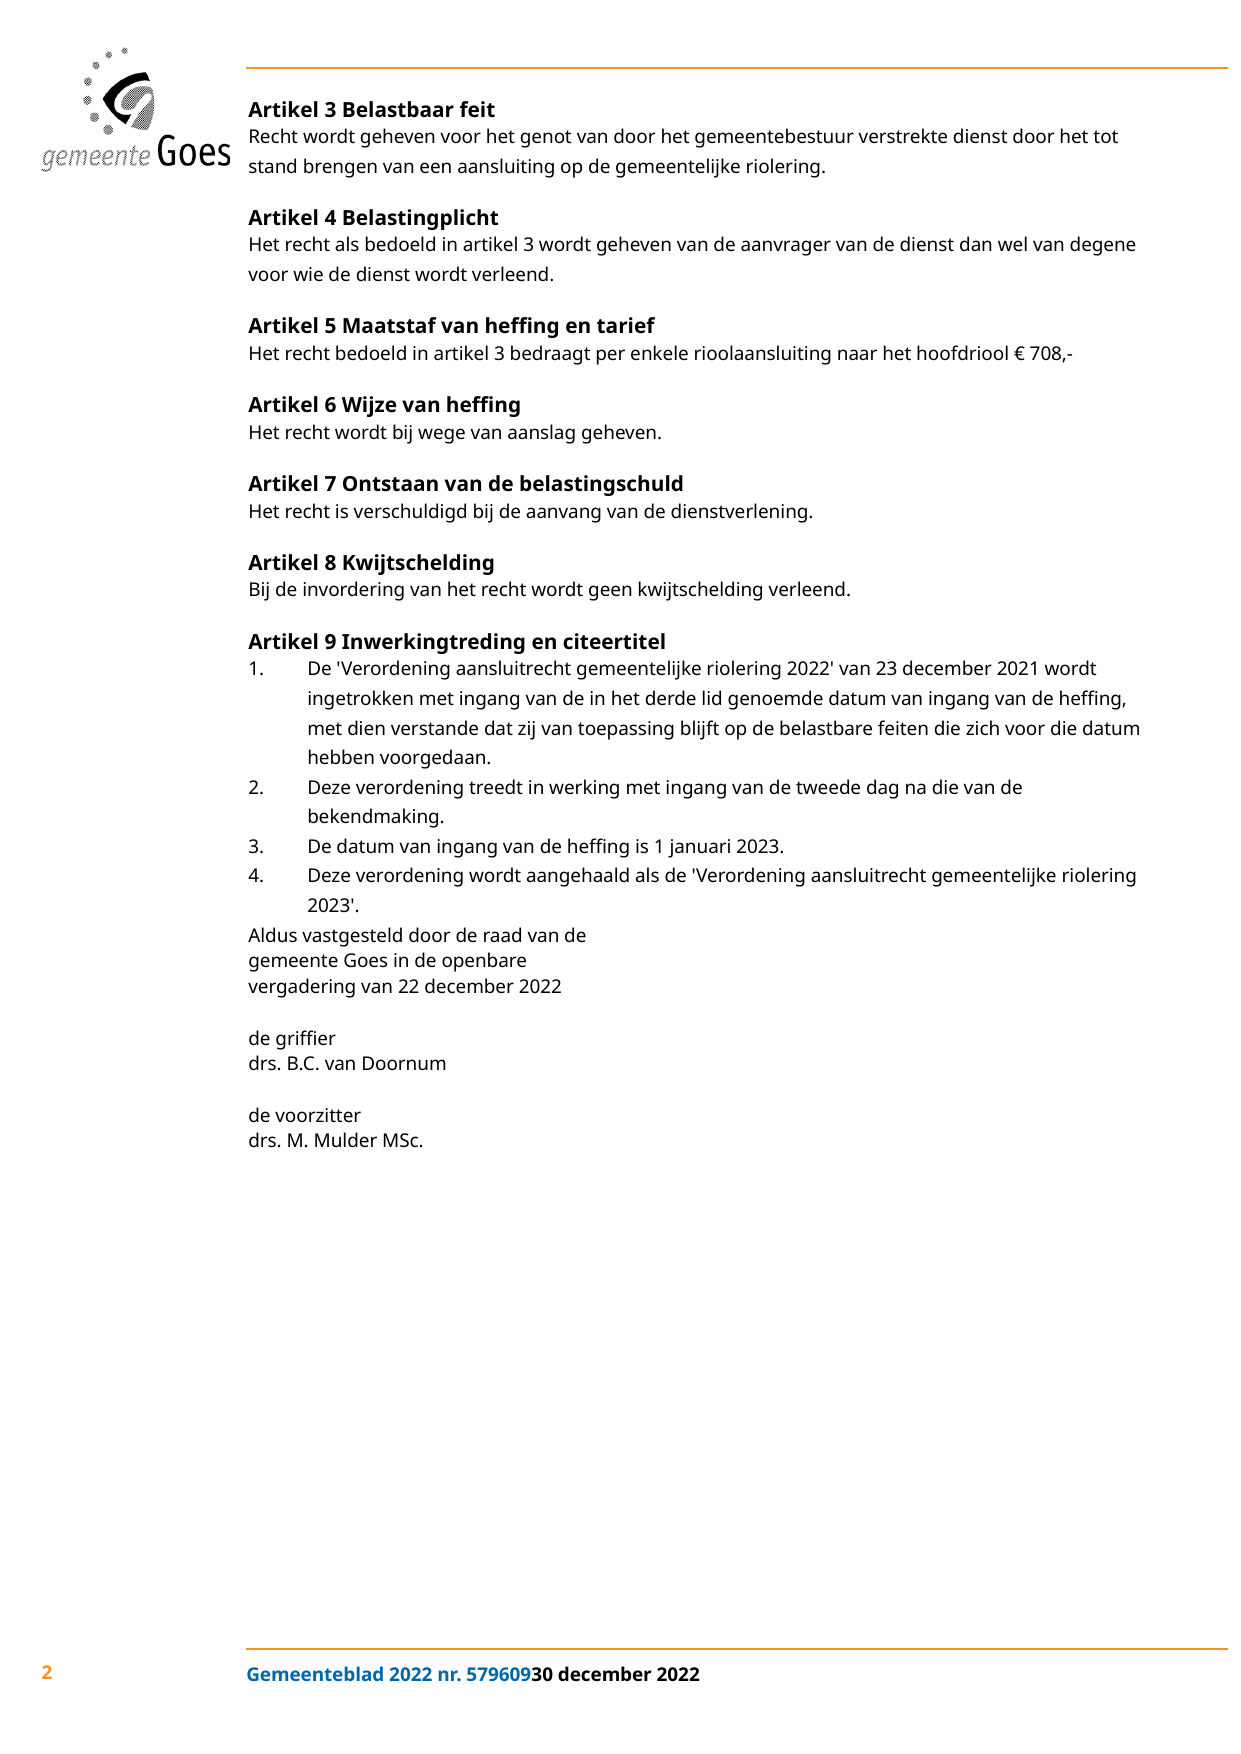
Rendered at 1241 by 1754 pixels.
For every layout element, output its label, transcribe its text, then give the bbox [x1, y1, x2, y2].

list De 'Verordening aansluitrecht gemeentelijke riolering 2022' van 23 december 2021 wordt ingetrokken met ingang van de in het derde lid genoemde datum van ingang van de heffing, met dien verstande dat zij van toepassing blijft op de belastbare feiten die zich voor die datum hebben voorgedaan. [248, 656, 1152, 770]
text Het recht is verschuldigd bij de aanvang van de dienstverlening. [248, 498, 1152, 523]
text drs. B.C. van Doornum [248, 1050, 1152, 1076]
picture [41, 47, 231, 172]
text Het recht als bedoeld in artikel 3 wordt geheven van de aanvrager van de dienst dan wel van degene voor wie de dienst wordt verleend. [248, 232, 1152, 287]
text Artikel 3 Belastbaar feit [248, 95, 1152, 123]
text de voorzitter [248, 1102, 1152, 1128]
text Het recht bedoeld in artikel 3 bedraagt per enkele rioolaansluiting naar het hoofdriool € 708,- [248, 340, 1152, 366]
text Artikel 5 Maatstaf van heffing en tarief [248, 312, 1152, 340]
text Recht wordt geheven voor het genot van door het gemeentebestuur verstrekte dienst door het tot stand brengen van een aansluiting op de gemeentelijke riolering. [248, 123, 1152, 178]
text Artikel 8 Kwijtschelding [248, 548, 1152, 577]
text gemeente Goes in de openbare [248, 947, 1152, 973]
list De datum van ingang van de heffing is 1 januari 2023. [248, 833, 1152, 859]
text Het recht wordt bij wege van aanslag geheven. [248, 419, 1152, 445]
text Artikel 6 Wijze van heffing [248, 391, 1152, 419]
text Aldus vastgesteld door de raad van de [248, 922, 1152, 947]
list Deze verordening wordt aangehaald als de 'Verordening aansluitrecht gemeentelijke riolering 2023'. [248, 863, 1152, 918]
text Artikel 4 Belastingplicht [248, 203, 1152, 232]
list Deze verordening treedt in werking met ingang van de tweede dag na die van de bekendmaking. [248, 774, 1152, 829]
text Artikel 7 Ontstaan van de belastingschuld [248, 469, 1152, 498]
text Artikel 9 Inwerkingtreding en citeertitel [248, 627, 1152, 656]
text de griffier [248, 1025, 1152, 1050]
text drs. M. Mulder MSc. [248, 1128, 1152, 1153]
text vergadering van 22 december 2022 [248, 973, 1152, 999]
text Bij de invordering van het recht wordt geen kwijtschelding verleend. [248, 577, 1152, 602]
